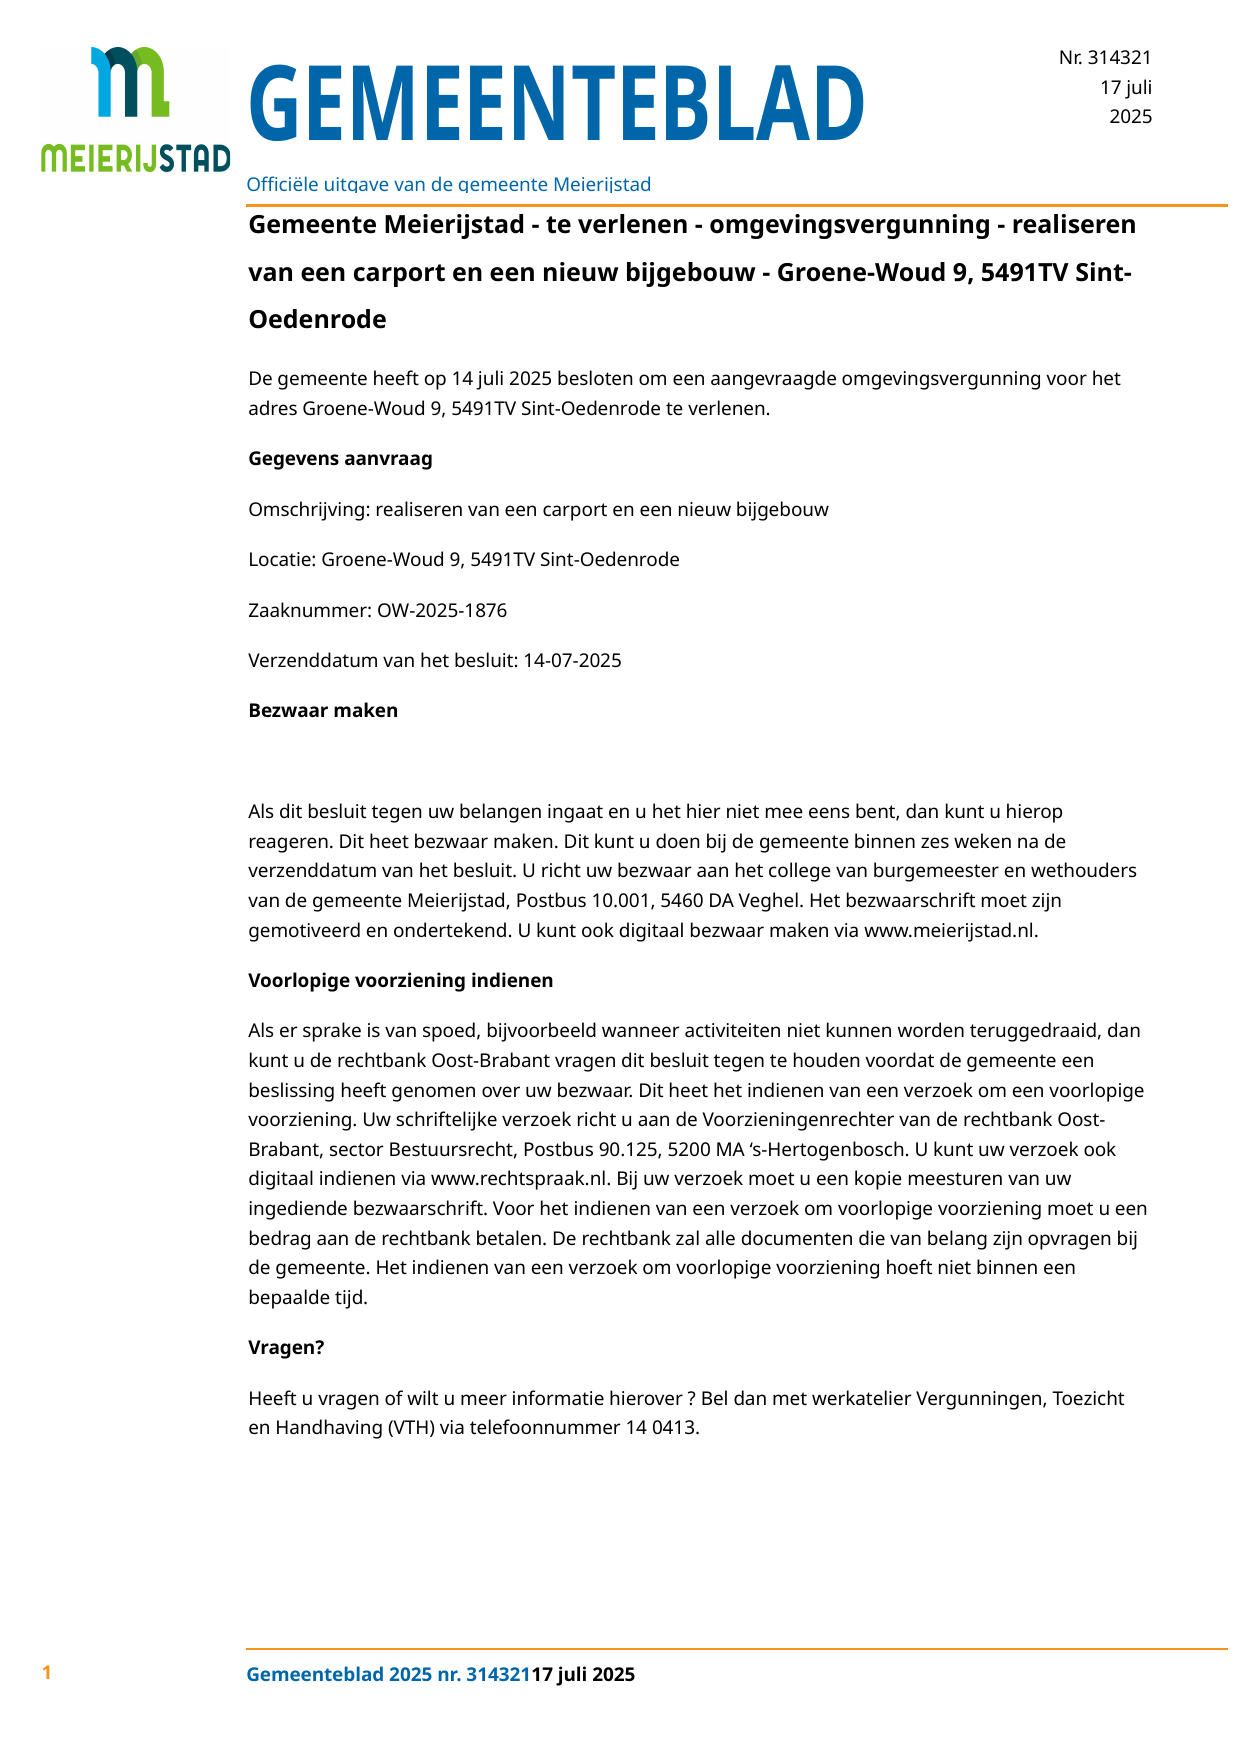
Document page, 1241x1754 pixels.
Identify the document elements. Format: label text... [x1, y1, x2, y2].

picture [41, 47, 231, 172]
text Gemeente Meierijstad - te verlenen - omgevingsvergunning - realiseren van een carport en een nieuw bijgebouw - Groene-Woud 9, 5491TV Sint-Oedenrode [248, 207, 1152, 336]
text Omschrijving: realiseren van een carport en een nieuw bijgebouw [248, 496, 1152, 522]
text Voorlopige voorziening indienen [248, 967, 1152, 993]
text Zaaknummer: OW-2025-1876 [248, 597, 1152, 622]
text Verzenddatum van het besluit: 14-07-2025 [248, 647, 1152, 673]
text Als er sprake is van spoed, bijvoorbeeld wanneer activiteiten niet kunnen worden teruggedraaid, dan kunt u de rechtbank Oost-Brabant vragen dit besluit tegen te houden voordat de gemeente een beslissing heeft genomen over uw bezwaar. Dit heet het indienen van een verzoek om een voorlopige voorziening. Uw schriftelijke verzoek richt u aan de Voorzieningenrechter van de rechtbank Oost-Brabant, sector Bestuursrecht, Postbus 90.125, 5200 MA ‘s-Hertogenbosch. U kunt uw verzoek ook digitaal indienen via www.rechtspraak.nl. Bij uw verzoek moet u een kopie meesturen van uw ingediende bezwaarschrift. Voor het indienen van een verzoek om voorlopige voorziening moet u een bedrag aan de rechtbank betalen. De rechtbank zal alle documenten die van belang zijn opvragen bij de gemeente. Het indienen van een verzoek om voorlopige voorziening hoeft niet binnen een bepaalde tijd. [248, 1018, 1152, 1309]
text Gegevens aanvraag [248, 446, 1152, 471]
text Locatie: Groene-Woud 9, 5491TV Sint-Oedenrode [248, 546, 1152, 572]
text Vragen? [248, 1334, 1152, 1360]
text Als dit besluit tegen uw belangen ingaat en u het hier niet mee eens bent, dan kunt u hierop reageren. Dit heet bezwaar maken. Dit kunt u doen bij de gemeente binnen zes weken na de verzenddatum van het besluit. U richt uw bezwaar aan het college van burgemeester en wethouders van de gemeente Meierijstad, Postbus 10.001, 5460 DA Veghel. Het bezwaarschrift moet zijn gemotiveerd en ondertekend. U kunt ook digitaal bezwaar maken via www.meierijstad.nl. [248, 798, 1152, 942]
text De gemeente heeft op 14 juli 2025 besloten om een aangevraagde omgevingsvergunning voor het adres Groene-Woud 9, 5491TV Sint-Oedenrode te verlenen. [248, 366, 1152, 421]
text Heeft u vragen of wilt u meer informatie hierover ? Bel dan met werkatelier Vergunningen, Toezicht en Handhaving (VTH) via telefoonnummer 14 0413. [248, 1385, 1152, 1440]
text Bezwaar maken [248, 698, 1152, 723]
